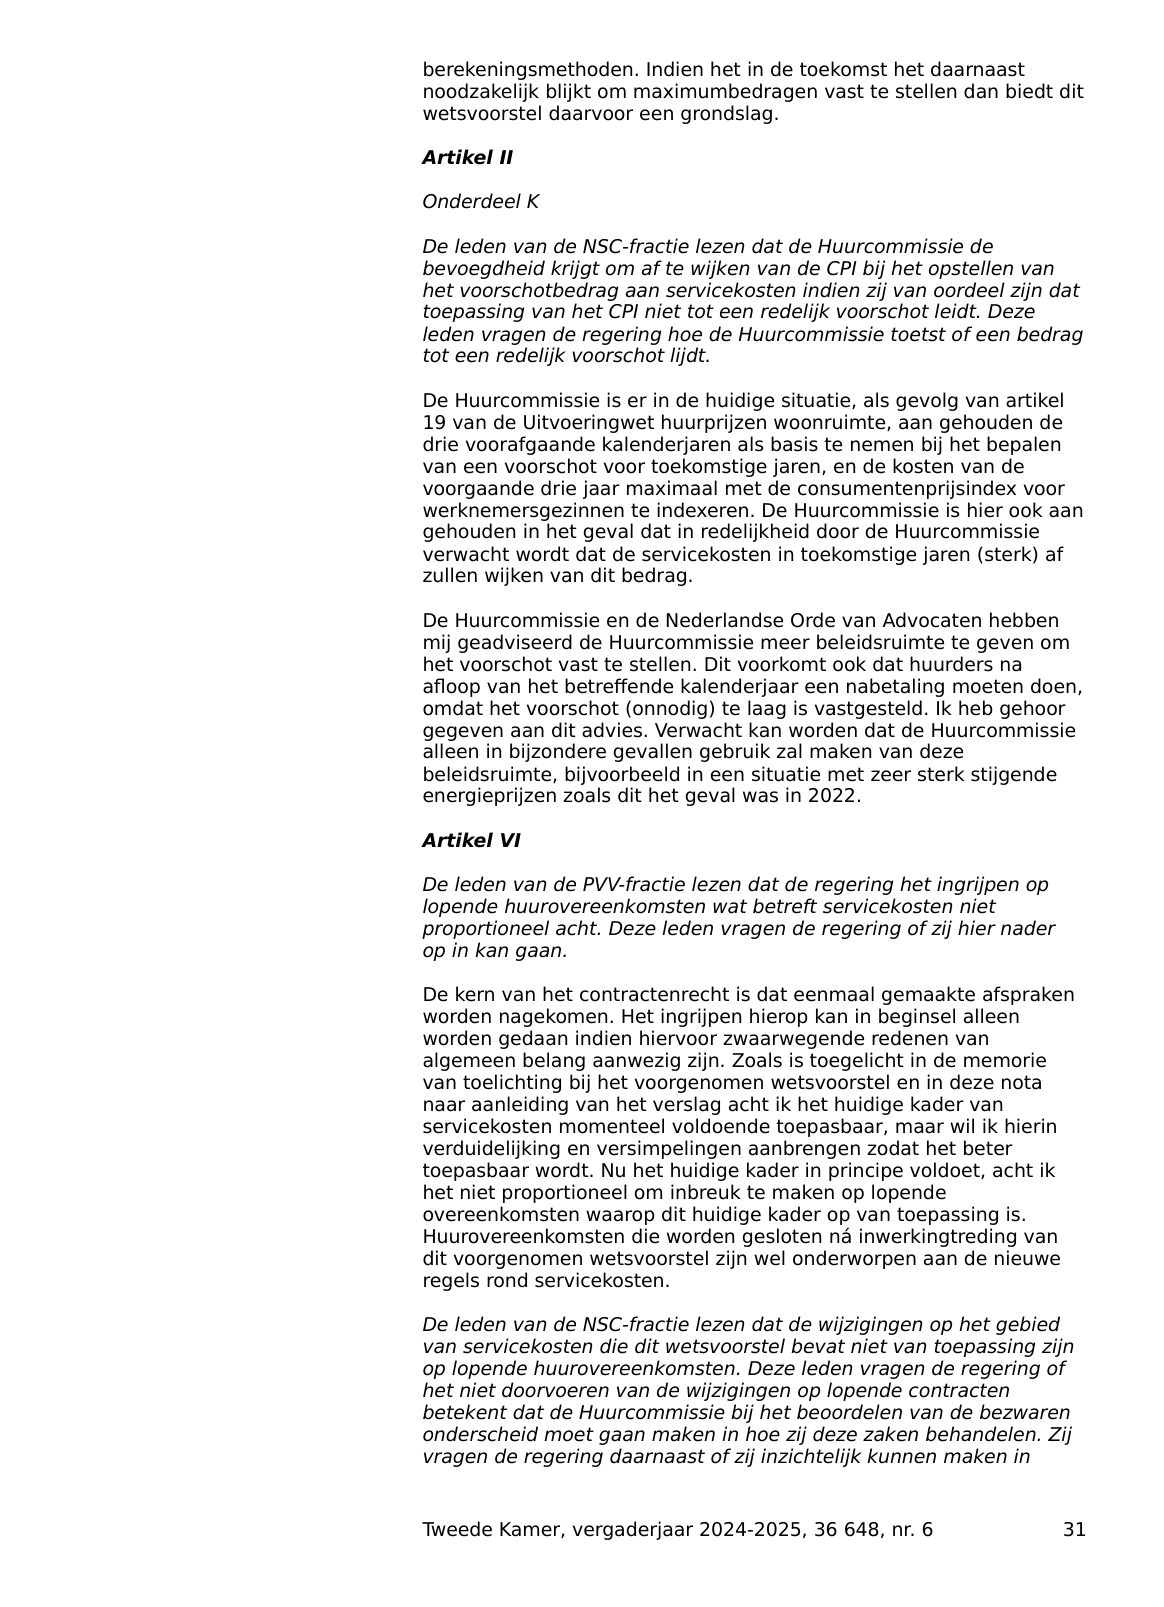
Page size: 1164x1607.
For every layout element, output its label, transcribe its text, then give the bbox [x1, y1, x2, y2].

text De leden van de NSC-fractie lezen dat de wijzigingen op het gebied van servicekosten die dit wetsvoorstel bevat niet van toepassing zijn op lopende huurovereenkomsten. Deze leden vragen de regering of het niet doorvoeren van de wijzigingen op lopende contracten betekent dat de Huurcommissie bij het beoordelen van de bezwaren onderscheid moet gaan maken in hoe zij deze zaken behandelen. Zij vragen de regering daarnaast of zij inzichtelijk kunnen maken in [422, 1314, 1087, 1468]
text De kern van het contractenrecht is dat eenmaal gemaakte afspraken worden nagekomen. Het ingrijpen hierop kan in beginsel alleen worden gedaan indien hiervoor zwaarwegende redenen van algemeen belang aanwezig zijn. Zoals is toegelicht in de memorie van toelichting bij het voorgenomen wetsvoorstel en in deze nota naar aanleiding van het verslag acht ik het huidige kader van servicekosten momenteel voldoende toepasbaar, maar wil ik hierin verduidelijking en versimpelingen aanbrengen zodat het beter toepasbaar wordt. Nu het huidige kader in principe voldoet, acht ik het niet proportioneel om inbreuk te maken op lopende overeenkomsten waarop dit huidige kader op van toepassing is. Huurovereenkomsten die worden gesloten ná inwerkingtreding van dit voorgenomen wetsvoorstel zijn wel onderworpen aan de nieuwe regels rond servicekosten. [422, 984, 1087, 1292]
subtitle Artikel II [422, 147, 1087, 169]
text De Huurcommissie en de Nederlandse Orde van Advocaten hebben mij geadviseerd de Huurcommissie meer beleidsruimte te geven om het voorschot vast te stellen. Dit voorkomt ook dat huurders na afloop van het betreffende kalenderjaar een nabetaling moeten doen, omdat het voorschot (onnodig) te laag is vastgesteld. Ik heb gehoor gegeven aan dit advies. Verwacht kan worden dat de Huurcommissie alleen in bijzondere gevallen gebruik zal maken van deze beleidsruimte, bijvoorbeeld in een situatie met zeer sterk stijgende energieprijzen zoals dit het geval was in 2022. [422, 609, 1087, 807]
text De leden van de PVV-fractie lezen dat de regering het ingrijpen op lopende huurovereenkomsten wat betreft servicekosten niet proportioneel acht. Deze leden vragen de regering of zij hier nader op in kan gaan. [422, 874, 1087, 962]
subtitle Onderdeel K [422, 191, 1087, 213]
text berekeningsmethoden. Indien het in de toekomst het daarnaast noodzakelijk blijkt om maximumbedragen vast te stellen dan biedt dit wetsvoorstel daarvoor een grondslag. [422, 59, 1087, 125]
subtitle Artikel VI [422, 829, 1087, 852]
text De Huurcommissie is er in de huidige situatie, als gevolg van artikel 19 van de Uitvoeringwet huurprijzen woonruimte, aan gehouden de drie voorafgaande kalenderjaren als basis te nemen bij het bepalen van een voorschot voor toekomstige jaren, en de kosten van de voorgaande drie jaar maximaal met de consumentenprijsindex voor werknemersgezinnen te indexeren. De Huurcommissie is hier ook aan gehouden in het geval dat in redelijkheid door de Huurcommissie verwacht wordt dat de servicekosten in toekomstige jaren (sterk) af zullen wijken van dit bedrag. [422, 389, 1087, 587]
text De leden van de NSC-fractie lezen dat de Huurcommissie de bevoegdheid krijgt om af te wijken van de CPI bij het opstellen van het voorschotbedrag aan servicekosten indien zij van oordeel zijn dat toepassing van het CPI niet tot een redelijk voorschot leidt. Deze leden vragen de regering hoe de Huurcommissie toetst of een bedrag tot een redelijk voorschot lijdt. [422, 236, 1087, 367]
